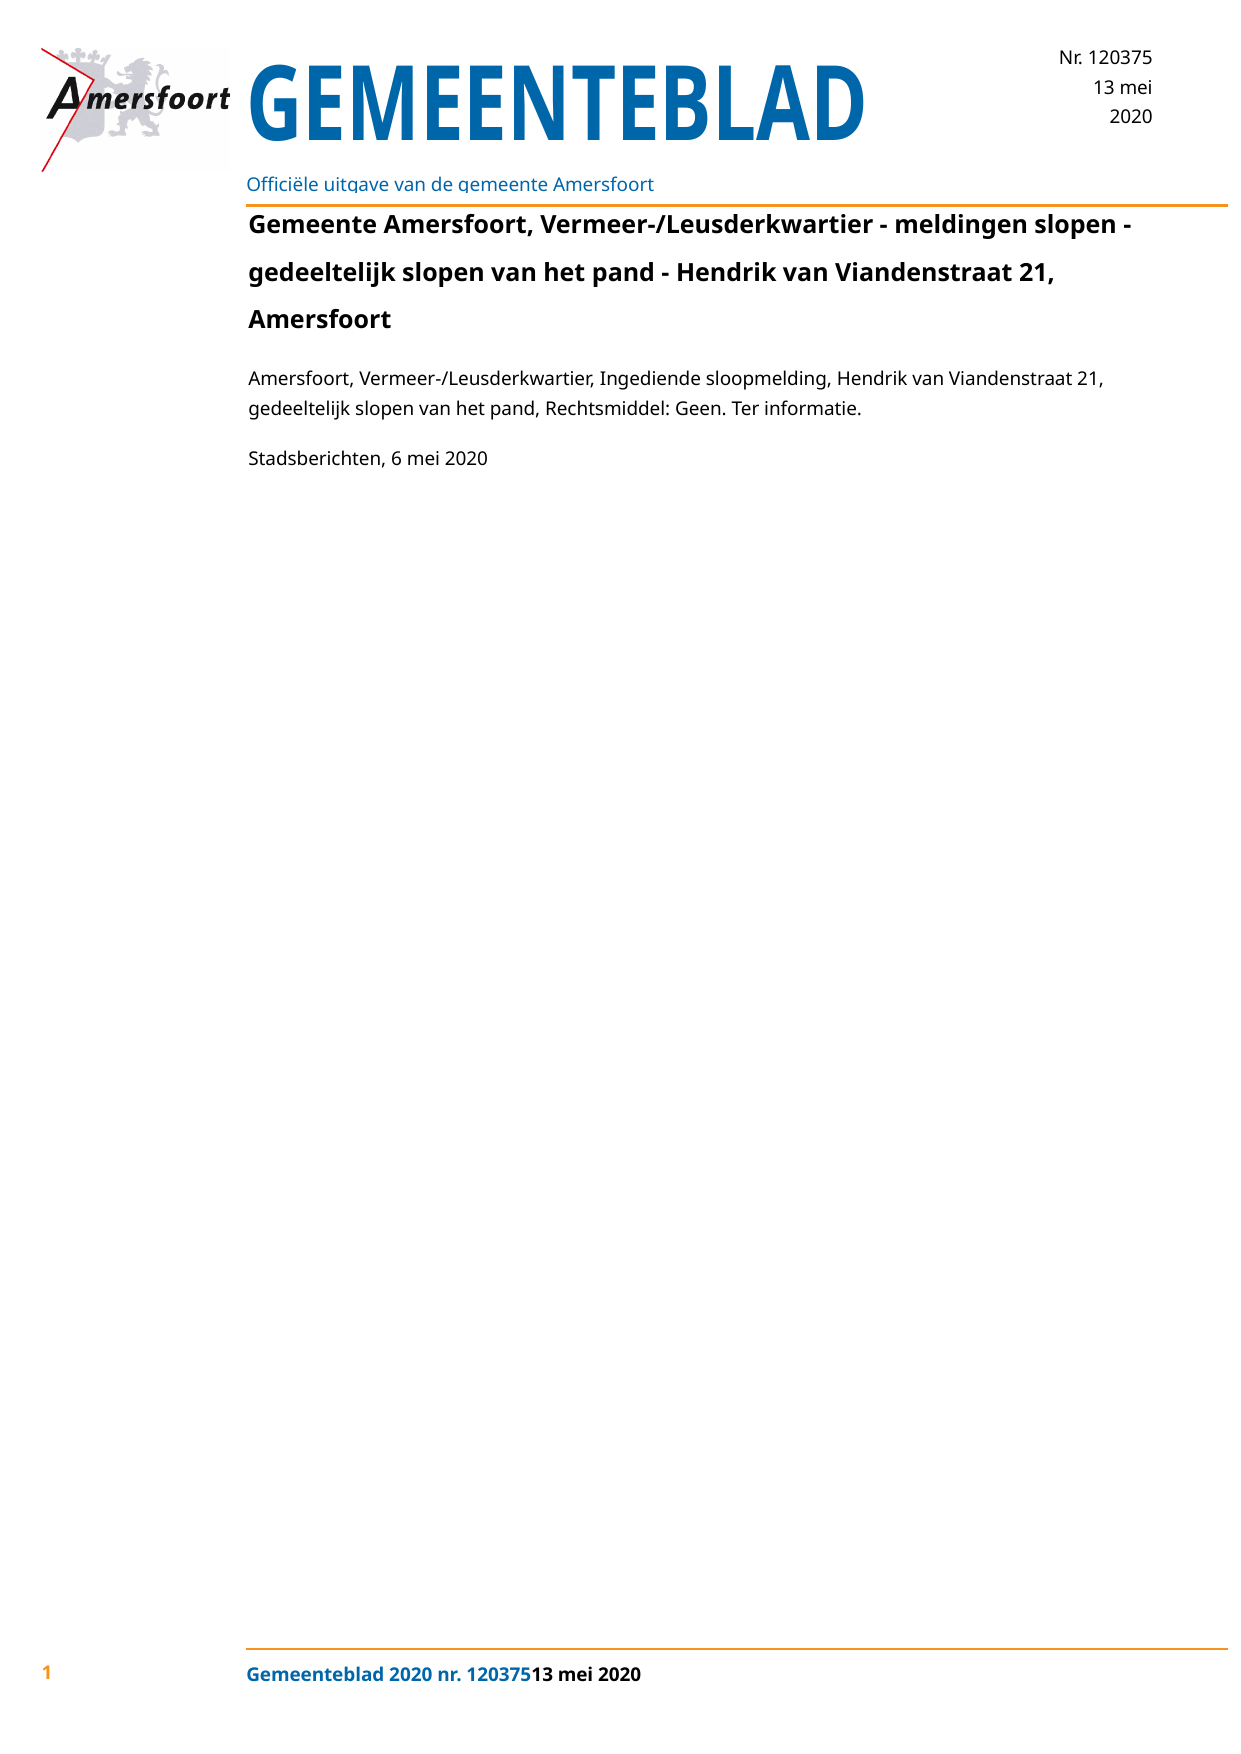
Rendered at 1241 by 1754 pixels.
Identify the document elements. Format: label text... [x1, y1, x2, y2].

text Amersfoort, Vermeer-/Leusderkwartier, Ingediende sloopmelding, Hendrik van Viandenstraat 21, gedeeltelijk slopen van het pand, Rechtsmiddel: Geen. Ter informatie. [248, 366, 1152, 421]
text Gemeente Amersfoort, Vermeer-/Leusderkwartier - meldingen slopen - gedeeltelijk slopen van het pand - Hendrik van Viandenstraat 21, Amersfoort [248, 207, 1152, 336]
text Stadsberichten, 6 mei 2020 [248, 446, 1152, 471]
picture [41, 47, 231, 172]
